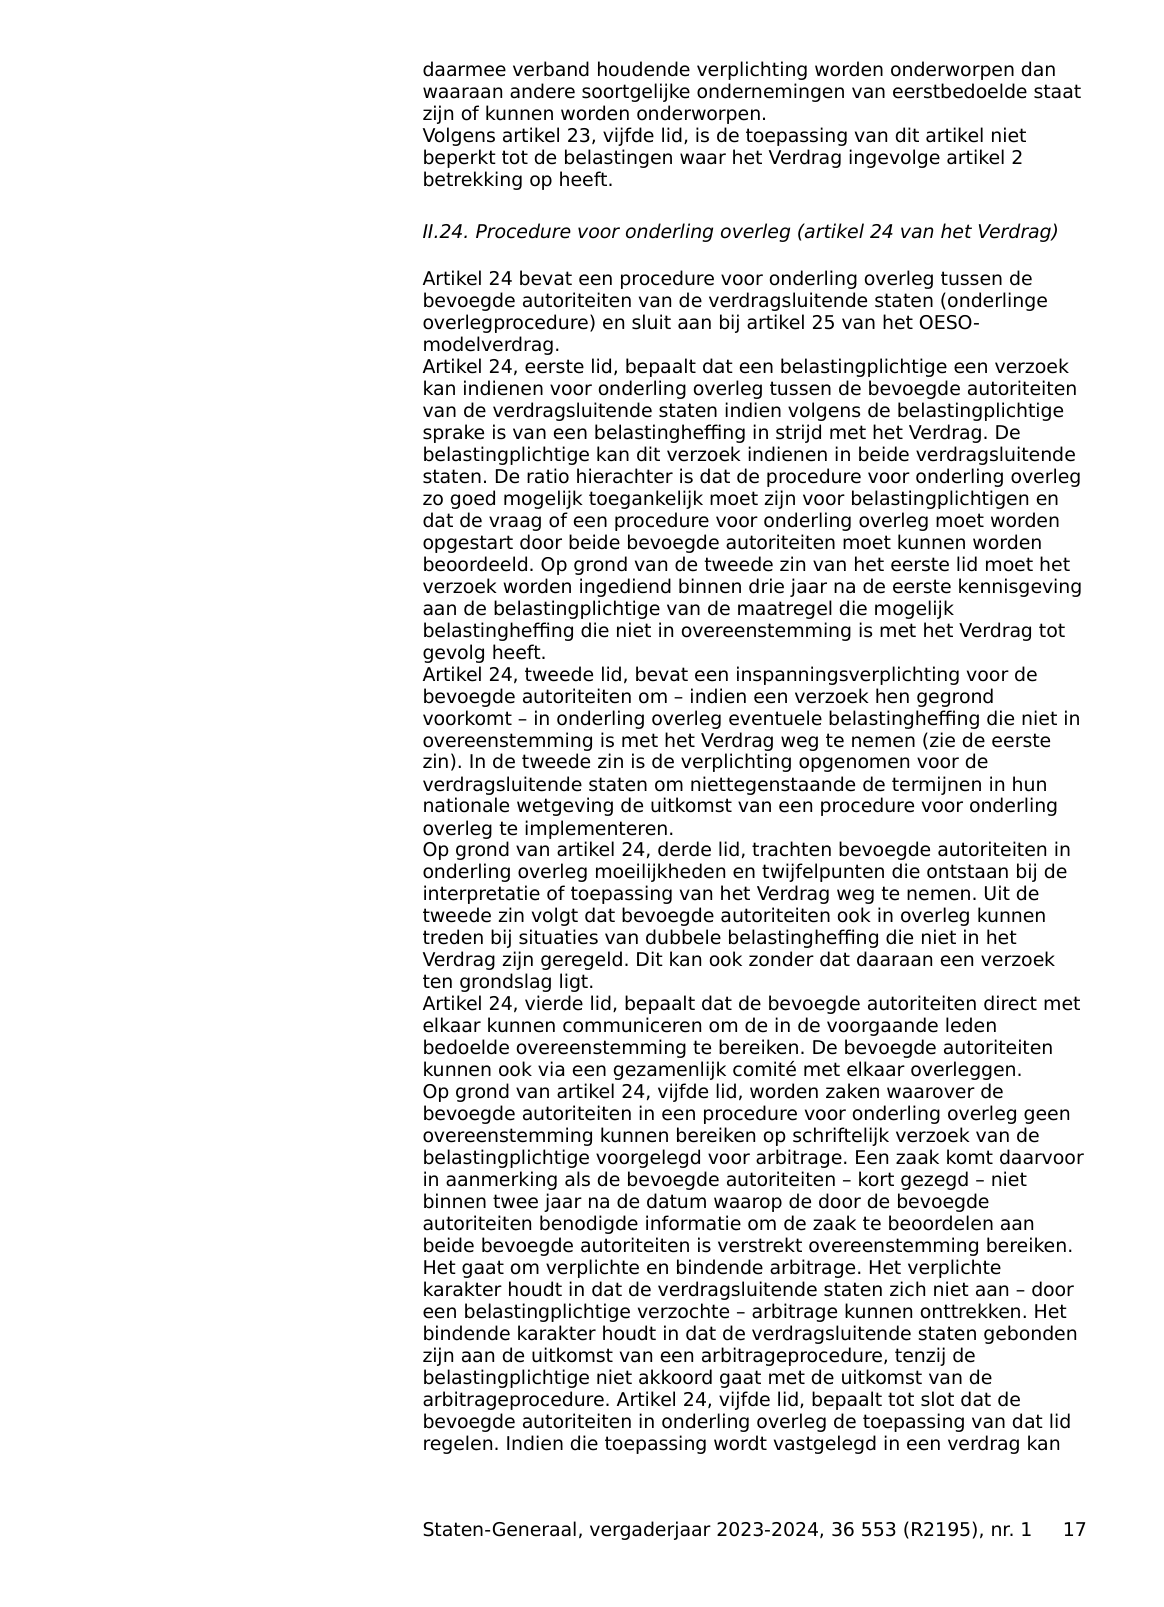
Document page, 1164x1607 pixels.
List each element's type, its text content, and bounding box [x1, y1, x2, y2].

text daarmee verband houdende verplichting worden onderworpen dan waaraan andere soortgelijke ondernemingen van eerstbedoelde staat zijn of kunnen worden onderworpen. [422, 59, 1087, 125]
subtitle II.24. Procedure voor onderling overleg (artikel 24 van het Verdrag) [422, 221, 1087, 243]
text Artikel 24 bevat een procedure voor onderling overleg tussen de bevoegde autoriteiten van de verdragsluitende staten (onderlinge overlegprocedure) en sluit aan bij artikel 25 van het OESO-modelverdrag. [422, 268, 1087, 356]
text Op grond van artikel 24, vijfde lid, worden zaken waarover de bevoegde autoriteiten in een procedure voor onderling overleg geen overeenstemming kunnen bereiken op schriftelijk verzoek van de belastingplichtige voorgelegd voor arbitrage. Een zaak komt daarvoor in aanmerking als de bevoegde autoriteiten – kort gezegd – niet binnen twee jaar na de datum waarop de door de bevoegde autoriteiten benodigde informatie om de zaak te beoordelen aan beide bevoegde autoriteiten is verstrekt overeenstemming bereiken. Het gaat om verplichte en bindende arbitrage. Het verplichte karakter houdt in dat de verdragsluitende staten zich niet aan – door een belastingplichtige verzochte – arbitrage kunnen onttrekken. Het bindende karakter houdt in dat de verdragsluitende staten gebonden zijn aan de uitkomst van een arbitrageprocedure, tenzij de belastingplichtige niet akkoord gaat met de uitkomst van de arbitrageprocedure. Artikel 24, vijfde lid, bepaalt tot slot dat de bevoegde autoriteiten in onderling overleg de toepassing van dat lid regelen. Indien die toepassing wordt vastgelegd in een verdrag kan [422, 1081, 1087, 1455]
text Artikel 24, tweede lid, bevat een inspanningsverplichting voor de bevoegde autoriteiten om – indien een verzoek hen gegrond voorkomt – in onderling overleg eventuele belastingheffing die niet in overeenstemming is met het Verdrag weg te nemen (zie de eerste zin). In de tweede zin is de verplichting opgenomen voor de verdragsluitende staten om niettegenstaande de termijnen in hun nationale wetgeving de uitkomst van een procedure voor onderling overleg te implementeren. [422, 663, 1087, 839]
text Artikel 24, eerste lid, bepaalt dat een belastingplichtige een verzoek kan indienen voor onderling overleg tussen de bevoegde autoriteiten van de verdragsluitende staten indien volgens de belastingplichtige sprake is van een belastingheffing in strijd met het Verdrag. De belastingplichtige kan dit verzoek indienen in beide verdragsluitende staten. De ratio hierachter is dat de procedure voor onderling overleg zo goed mogelijk toegankelijk moet zijn voor belastingplichtigen en dat de vraag of een procedure voor onderling overleg moet worden opgestart door beide bevoegde autoriteiten moet kunnen worden beoordeeld. Op grond van de tweede zin van het eerste lid moet het verzoek worden ingediend binnen drie jaar na de eerste kennisgeving aan de belastingplichtige van de maatregel die mogelijk belastingheffing die niet in overeenstemming is met het Verdrag tot gevolg heeft. [422, 356, 1087, 663]
text Op grond van artikel 24, derde lid, trachten bevoegde autoriteiten in onderling overleg moeilijkheden en twijfelpunten die ontstaan bij de interpretatie of toepassing van het Verdrag weg te nemen. Uit de tweede zin volgt dat bevoegde autoriteiten ook in overleg kunnen treden bij situaties van dubbele belastingheffing die niet in het Verdrag zijn geregeld. Dit kan ook zonder dat daaraan een verzoek ten grondslag ligt. [422, 839, 1087, 993]
text Volgens artikel 23, vijfde lid, is de toepassing van dit artikel niet beperkt tot de belastingen waar het Verdrag ingevolge artikel 2 betrekking op heeft. [422, 125, 1087, 191]
text Artikel 24, vierde lid, bepaalt dat de bevoegde autoriteiten direct met elkaar kunnen communiceren om de in de voorgaande leden bedoelde overeenstemming te bereiken. De bevoegde autoriteiten kunnen ook via een gezamenlijk comité met elkaar overleggen. [422, 993, 1087, 1081]
